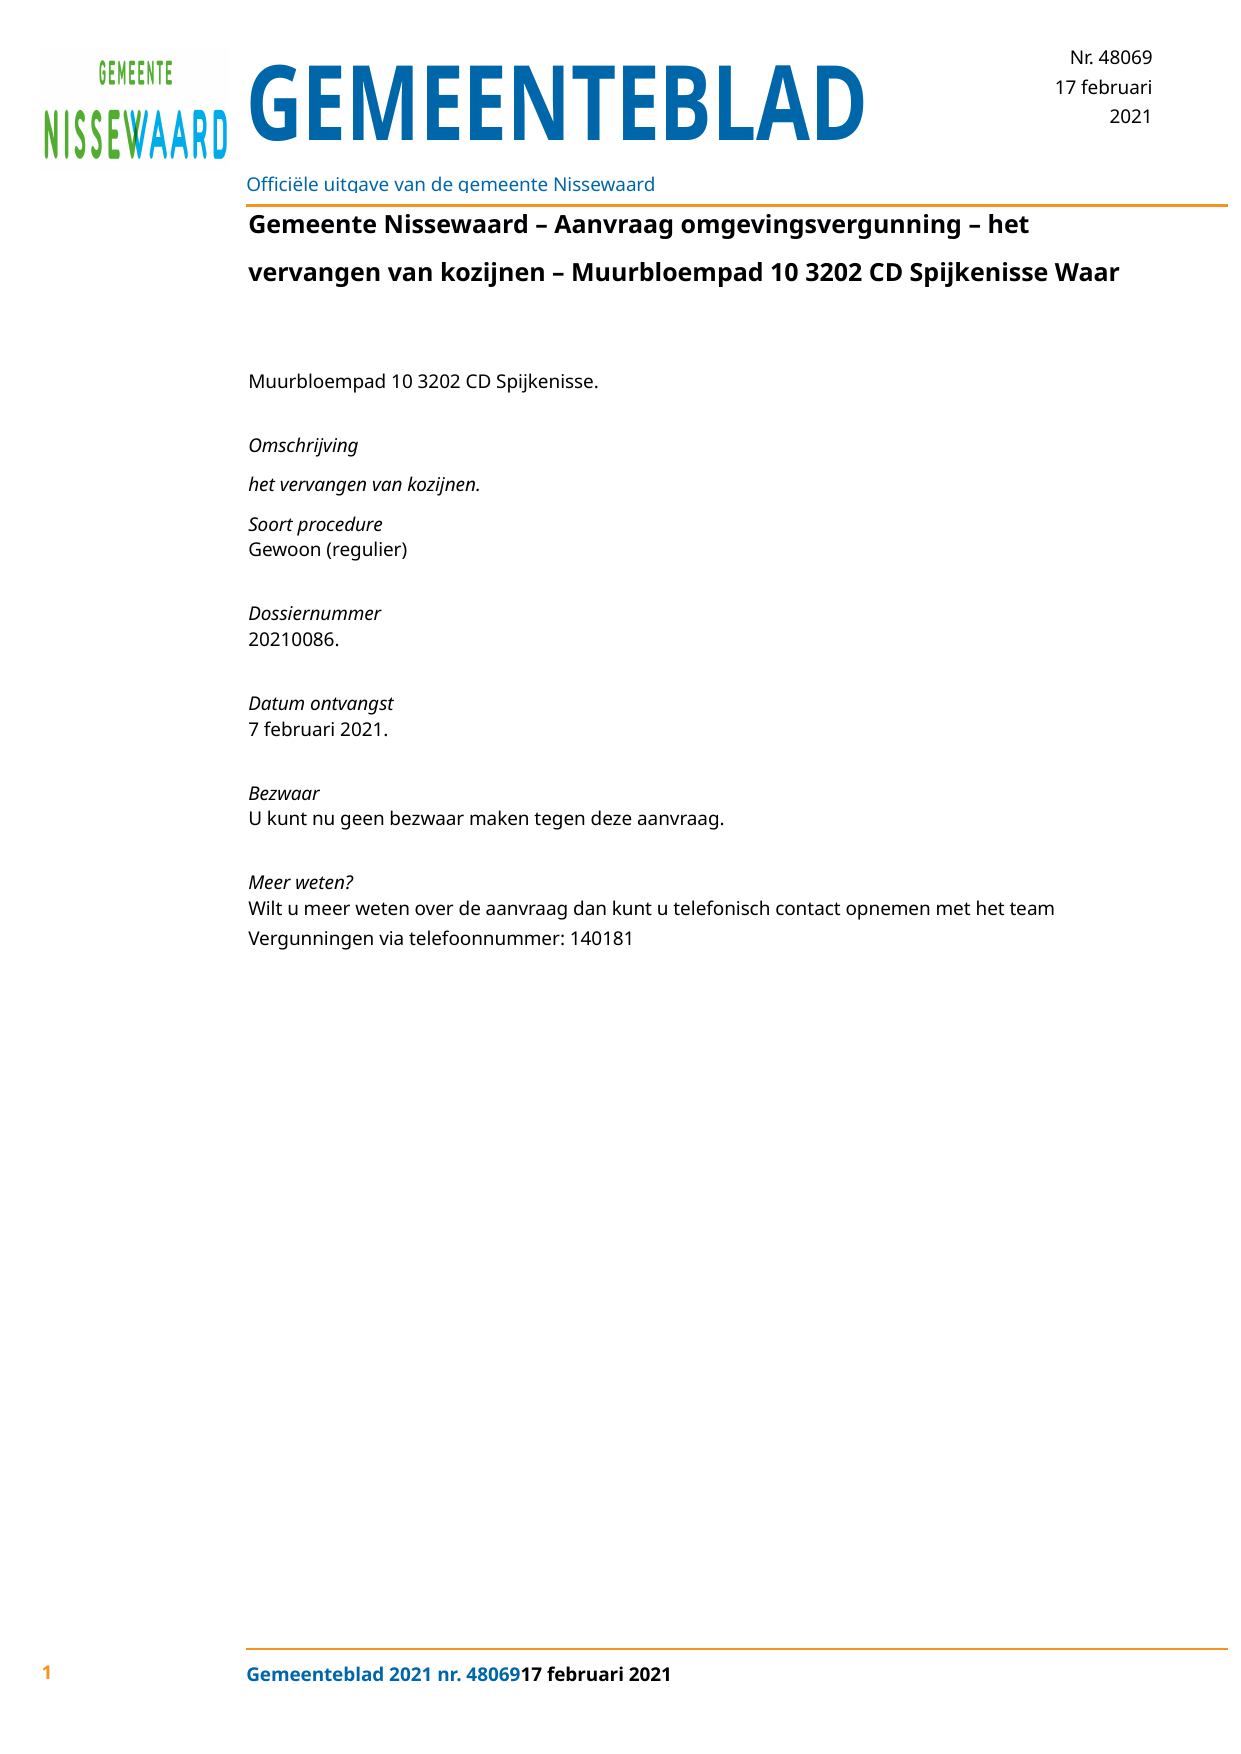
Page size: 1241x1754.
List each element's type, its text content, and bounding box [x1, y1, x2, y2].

text Omschrijving [248, 432, 1152, 458]
picture [41, 47, 231, 172]
text het vervangen van kozijnen. [248, 472, 1152, 497]
text Gemeente Nissewaard – Aanvraag omgevingsvergunning – het vervangen van kozijnen – Muurbloempad 10 3202 CD Spijkenisse Waar [248, 207, 1152, 288]
text Bezwaar [248, 780, 1152, 806]
text 20210086. [248, 626, 1152, 652]
text Wilt u meer weten over de aanvraag dan kunt u telefonisch contact opnemen met het team Vergunningen via telefoonnummer: 140181 [248, 895, 1152, 951]
text Datum ontvangst [248, 690, 1152, 716]
text Gewoon (regulier) [248, 537, 1152, 562]
text Meer weten? [248, 869, 1152, 895]
text U kunt nu geen bezwaar maken tegen deze aanvraag. [248, 806, 1152, 831]
text Soort procedure [248, 511, 1152, 537]
text Dossiernummer [248, 601, 1152, 626]
text Muurbloempad 10 3202 CD Spijkenisse. [248, 368, 1152, 394]
text 7 februari 2021. [248, 716, 1152, 742]
